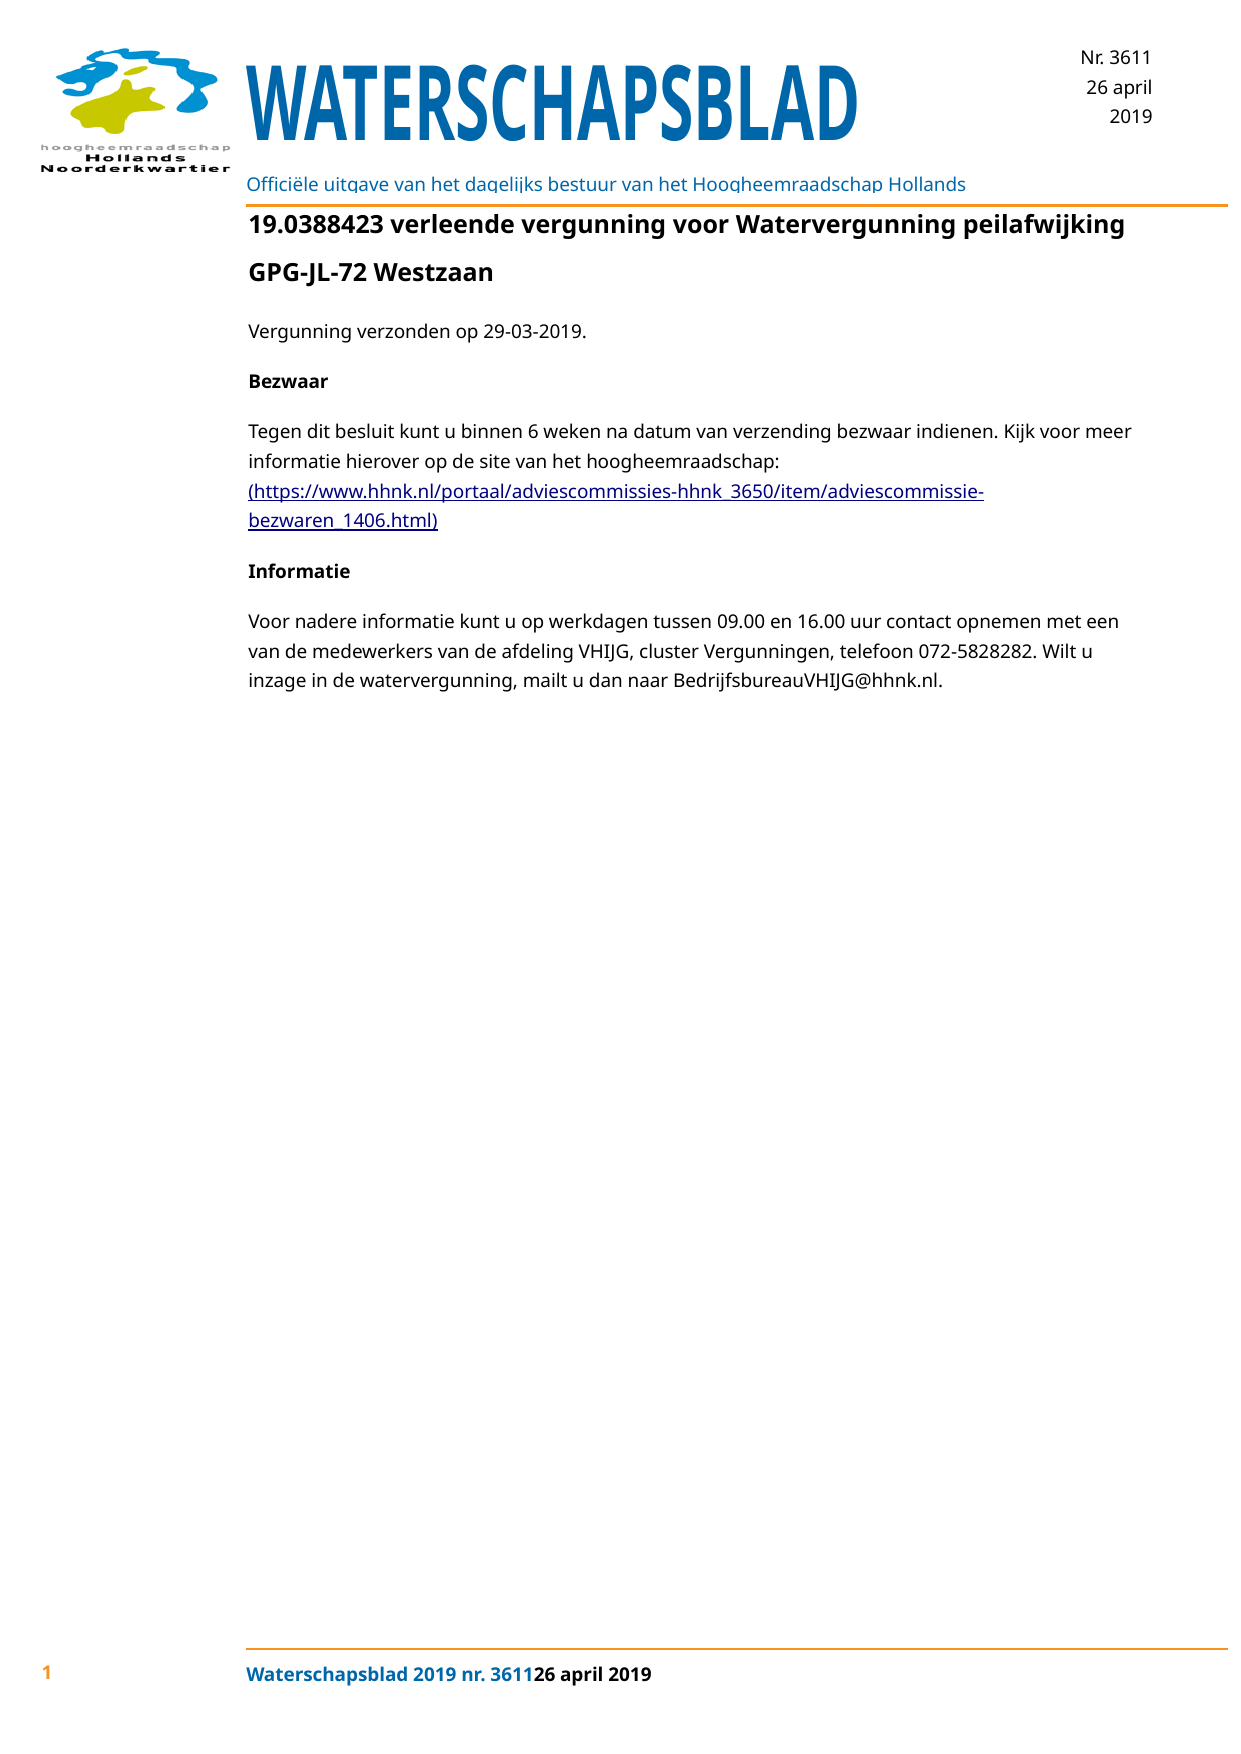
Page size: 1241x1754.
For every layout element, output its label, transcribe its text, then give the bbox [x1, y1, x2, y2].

picture [41, 47, 231, 172]
text Informatie [248, 558, 1152, 584]
text Bezwaar [248, 368, 1152, 394]
text Tegen dit besluit kunt u binnen 6 weken na datum van verzending bezwaar indienen. Kijk voor meer informatie hierover op de site van het hoogheemraadschap: (https://www.hhnk.nl/portaal/adviescommissies-hhnk_3650/item/adviescommissie-bezwaren_1406.html) [248, 419, 1152, 533]
text Voor nadere informatie kunt u op werkdagen tussen 09.00 en 16.00 uur contact opnemen met een van de medewerkers van de afdeling VHIJG, cluster Vergunningen, telefoon 072-5828282. Wilt u inzage in de watervergunning, mailt u dan naar BedrijfsbureauVHIJG@hhnk.nl. [248, 608, 1152, 693]
text 19.0388423 verleende vergunning voor Watervergunning peilafwijking GPG-JL-72 Westzaan [248, 207, 1152, 288]
text Vergunning verzonden op 29-03-2019. [248, 318, 1152, 344]
